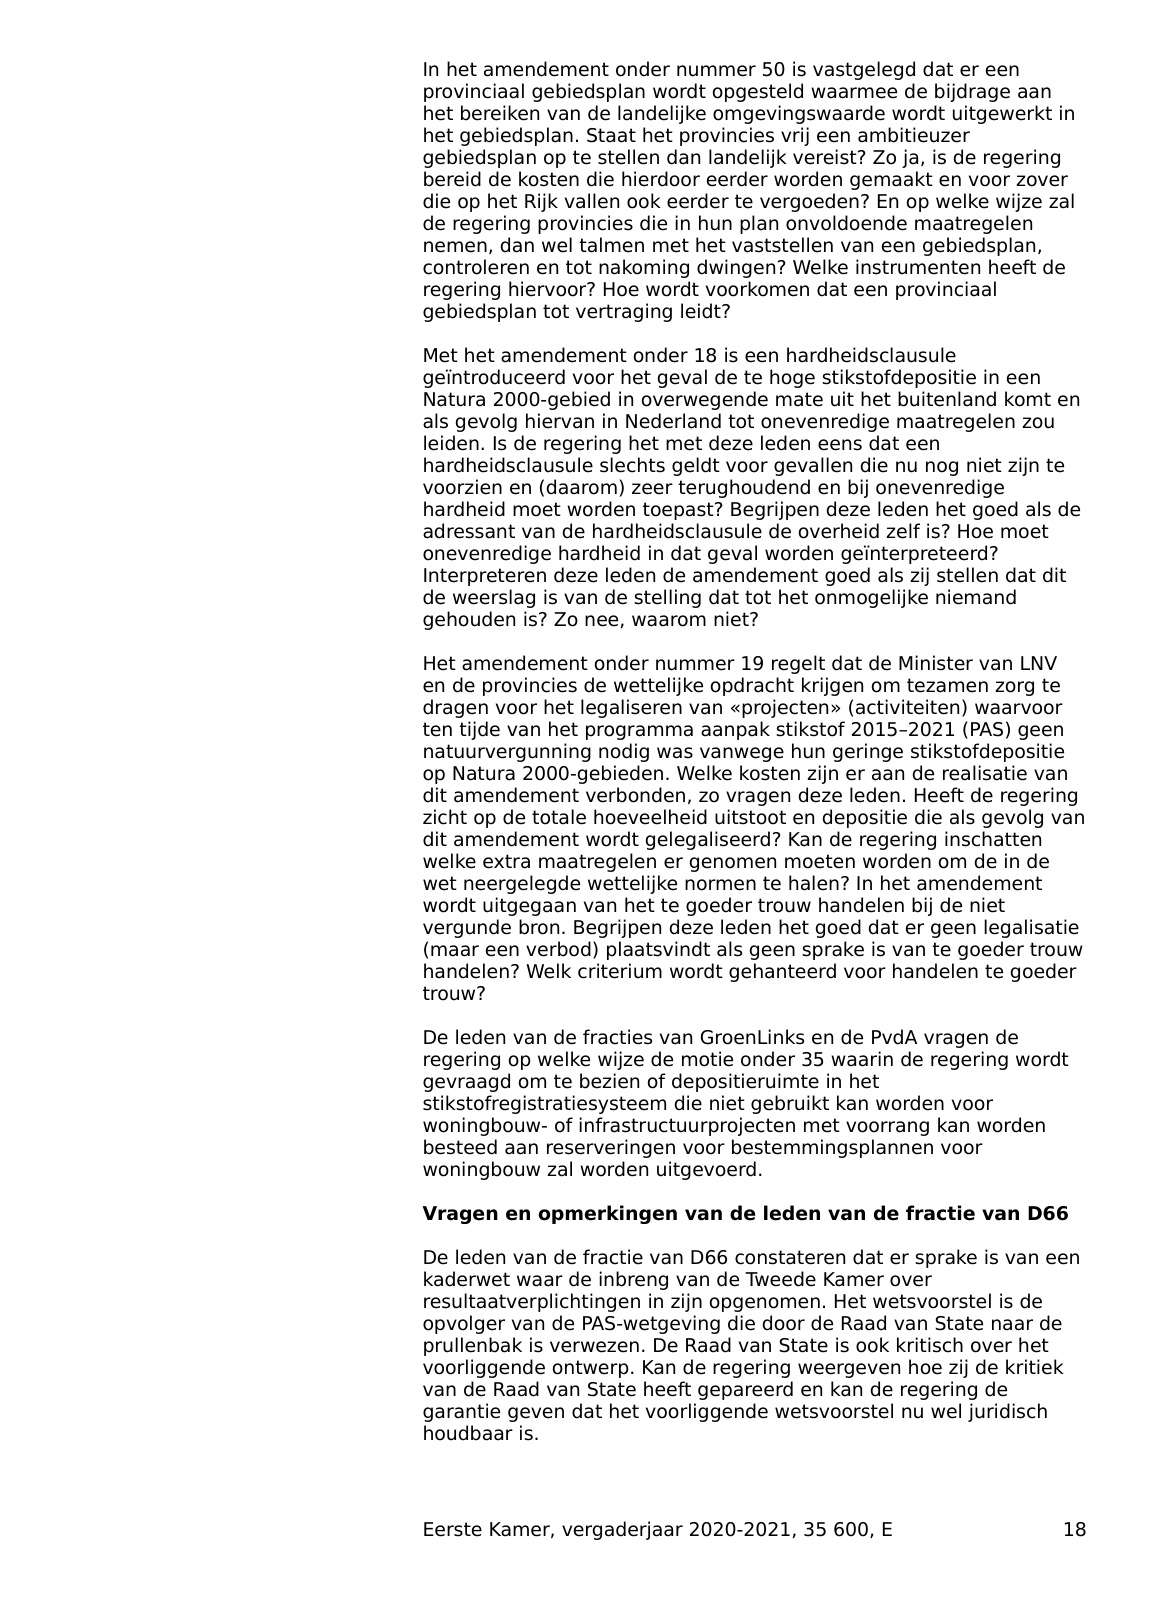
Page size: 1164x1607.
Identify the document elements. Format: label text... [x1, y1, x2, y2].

text De leden van de fractie van D66 constateren dat er sprake is van een kaderwet waar de inbreng van de Tweede Kamer over resultaatverplichtingen in zijn opgenomen. Het wetsvoorstel is de opvolger van de PAS-wetgeving die door de Raad van State naar de prullenbak is verwezen. De Raad van State is ook kritisch over het voorliggende ontwerp. Kan de regering weergeven hoe zij de kritiek van de Raad van State heeft gepareerd en kan de regering de garantie geven dat het voorliggende wetsvoorstel nu wel juridisch houdbaar is. [422, 1247, 1087, 1445]
text De leden van de fracties van GroenLinks en de PvdA vragen de regering op welke wijze de motie onder 35 waarin de regering wordt gevraagd om te bezien of depositieruimte in het stikstofregistratiesysteem die niet gebruikt kan worden voor woningbouw- of infrastructuurprojecten met voorrang kan worden besteed aan reserveringen voor bestemmingsplannen voor woningbouw zal worden uitgevoerd. [422, 1027, 1087, 1181]
text In het amendement onder nummer 50 is vastgelegd dat er een provinciaal gebiedsplan wordt opgesteld waarmee de bijdrage aan het bereiken van de landelijke omgevingswaarde wordt uitgewerkt in het gebiedsplan. Staat het provincies vrij een ambitieuzer gebiedsplan op te stellen dan landelijk vereist? Zo ja, is de regering bereid de kosten die hierdoor eerder worden gemaakt en voor zover die op het Rijk vallen ook eerder te vergoeden? En op welke wijze zal de regering provincies die in hun plan onvoldoende maatregelen nemen, dan wel talmen met het vaststellen van een gebiedsplan, controleren en tot nakoming dwingen? Welke instrumenten heeft de regering hiervoor? Hoe wordt voorkomen dat een provinciaal gebiedsplan tot vertraging leidt? [422, 59, 1087, 323]
text Het amendement onder nummer 19 regelt dat de Minister van LNV en de provincies de wettelijke opdracht krijgen om tezamen zorg te dragen voor het legaliseren van «projecten» (activiteiten) waarvoor ten tijde van het programma aanpak stikstof 2015–2021 (PAS) geen natuurvergunning nodig was vanwege hun geringe stikstofdepositie op Natura 2000-gebieden. Welke kosten zijn er aan de realisatie van dit amendement verbonden, zo vragen deze leden. Heeft de regering zicht op de totale hoeveelheid uitstoot en depositie die als gevolg van dit amendement wordt gelegaliseerd? Kan de regering inschatten welke extra maatregelen er genomen moeten worden om de in de wet neergelegde wettelijke normen te halen? In het amendement wordt uitgegaan van het te goeder trouw handelen bij de niet vergunde bron. Begrijpen deze leden het goed dat er geen legalisatie (maar een verbod) plaatsvindt als geen sprake is van te goeder trouw handelen? Welk criterium wordt gehanteerd voor handelen te goeder trouw? [422, 653, 1087, 1004]
subtitle Vragen en opmerkingen van de leden van de fractie van D66 [422, 1203, 1087, 1225]
text Met het amendement onder 18 is een hardheidsclausule geïntroduceerd voor het geval de te hoge stikstofdepositie in een Natura 2000-gebied in overwegende mate uit het buitenland komt en als gevolg hiervan in Nederland tot onevenredige maatregelen zou leiden. Is de regering het met deze leden eens dat een hardheidsclausule slechts geldt voor gevallen die nu nog niet zijn te voorzien en (daarom) zeer terughoudend en bij onevenredige hardheid moet worden toepast? Begrijpen deze leden het goed als de adressant van de hardheidsclausule de overheid zelf is? Hoe moet onevenredige hardheid in dat geval worden geïnterpreteerd? Interpreteren deze leden de amendement goed als zij stellen dat dit de weerslag is van de stelling dat tot het onmogelijke niemand gehouden is? Zo nee, waarom niet? [422, 345, 1087, 631]
